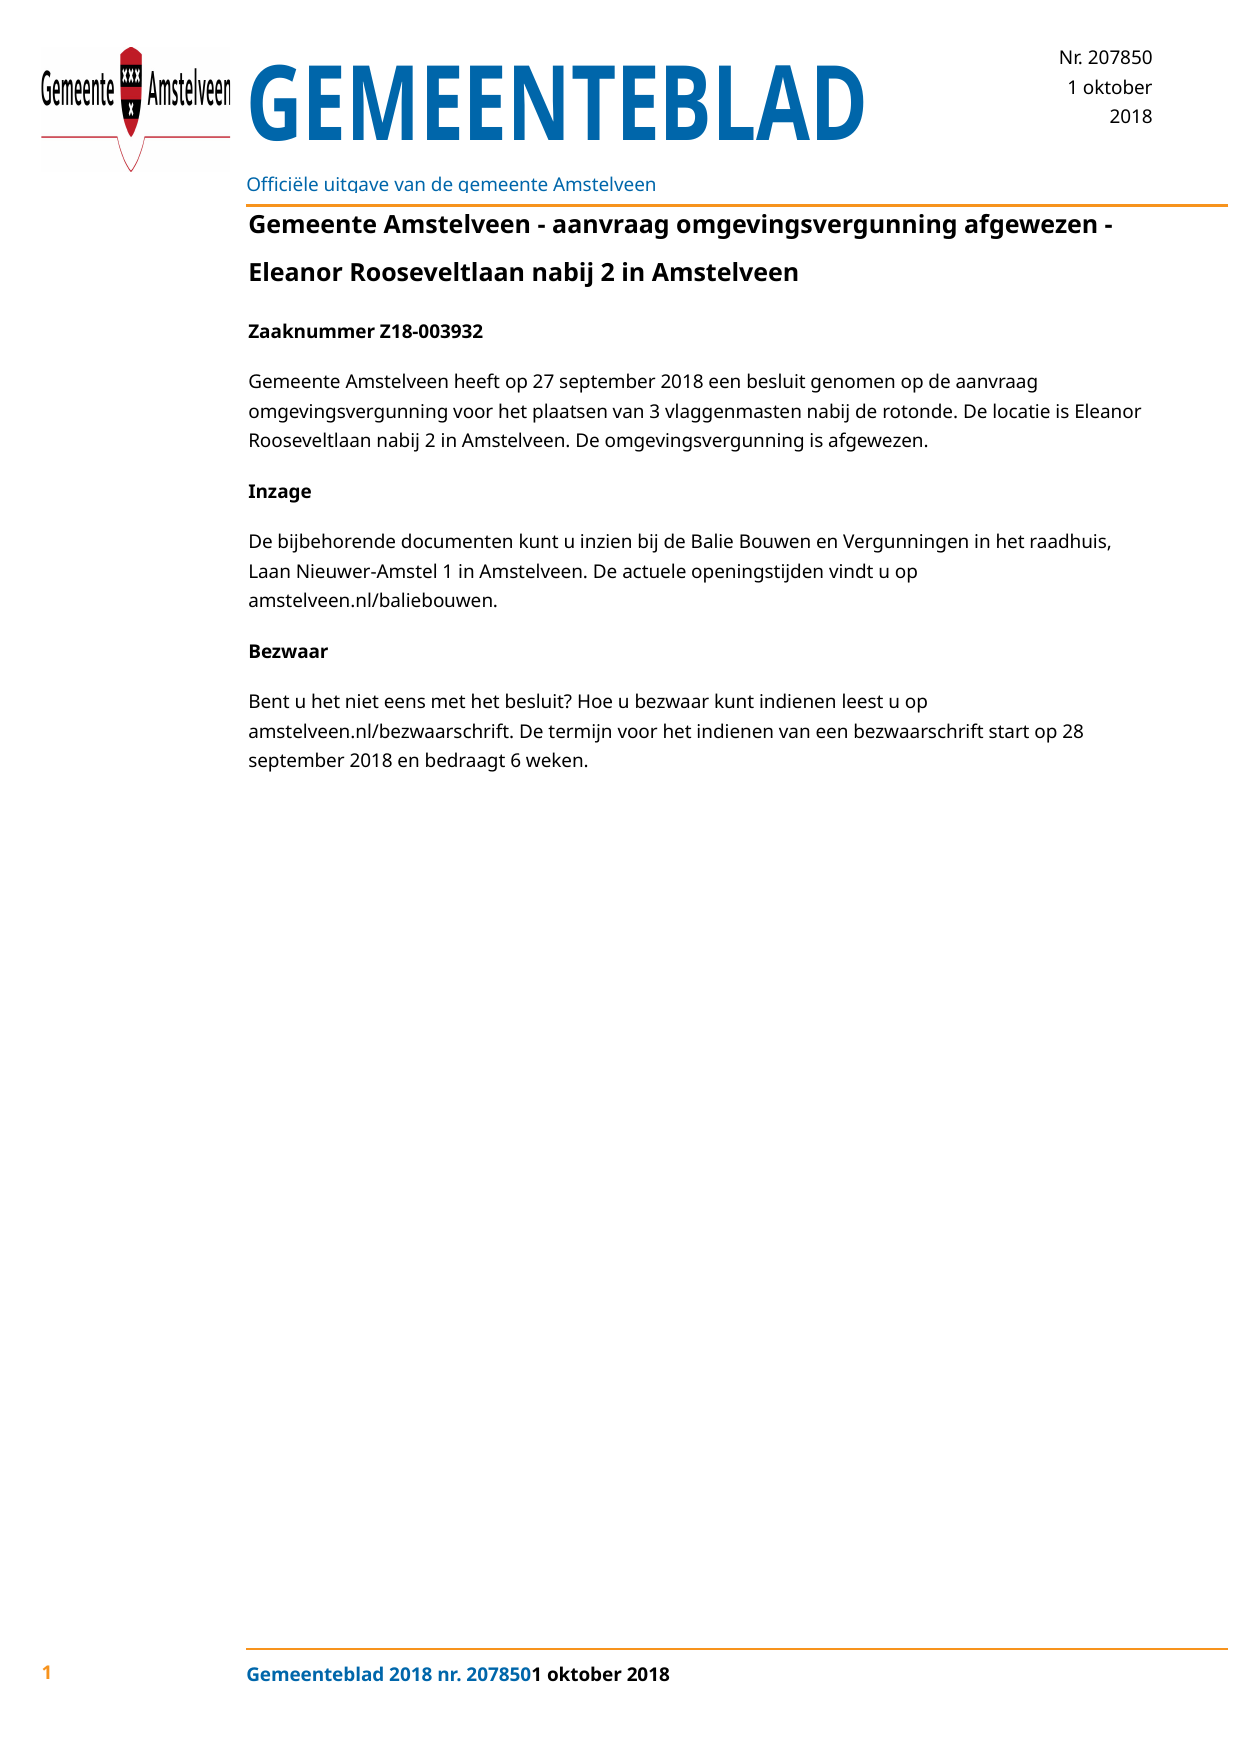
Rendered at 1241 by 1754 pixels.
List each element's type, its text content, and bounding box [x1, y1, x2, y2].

picture [41, 47, 231, 172]
text Zaaknummer Z18-003932 [248, 318, 1152, 344]
text Inzage [248, 478, 1152, 504]
text Gemeente Amstelveen - aanvraag omgevingsvergunning afgewezen - Eleanor Rooseveltlaan nabij 2 in Amstelveen [248, 207, 1152, 288]
text Bent u het niet eens met het besluit? Hoe u bezwaar kunt indienen leest u op amstelveen.nl/bezwaarschrift. De termijn voor het indienen van een bezwaarschrift start op 28 september 2018 en bedraagt 6 weken. [248, 688, 1152, 773]
text Bezwaar [248, 638, 1152, 664]
text Gemeente Amstelveen heeft op 27 september 2018 een besluit genomen op de aanvraag omgevingsvergunning voor het plaatsen van 3 vlaggenmasten nabij de rotonde. De locatie is Eleanor Rooseveltlaan nabij 2 in Amstelveen. De omgevingsvergunning is afgewezen. [248, 368, 1152, 453]
text De bijbehorende documenten kunt u inzien bij de Balie Bouwen en Vergunningen in het raadhuis, Laan Nieuwer-Amstel 1 in Amstelveen. De actuele openingstijden vindt u op amstelveen.nl/baliebouwen. [248, 528, 1152, 613]
